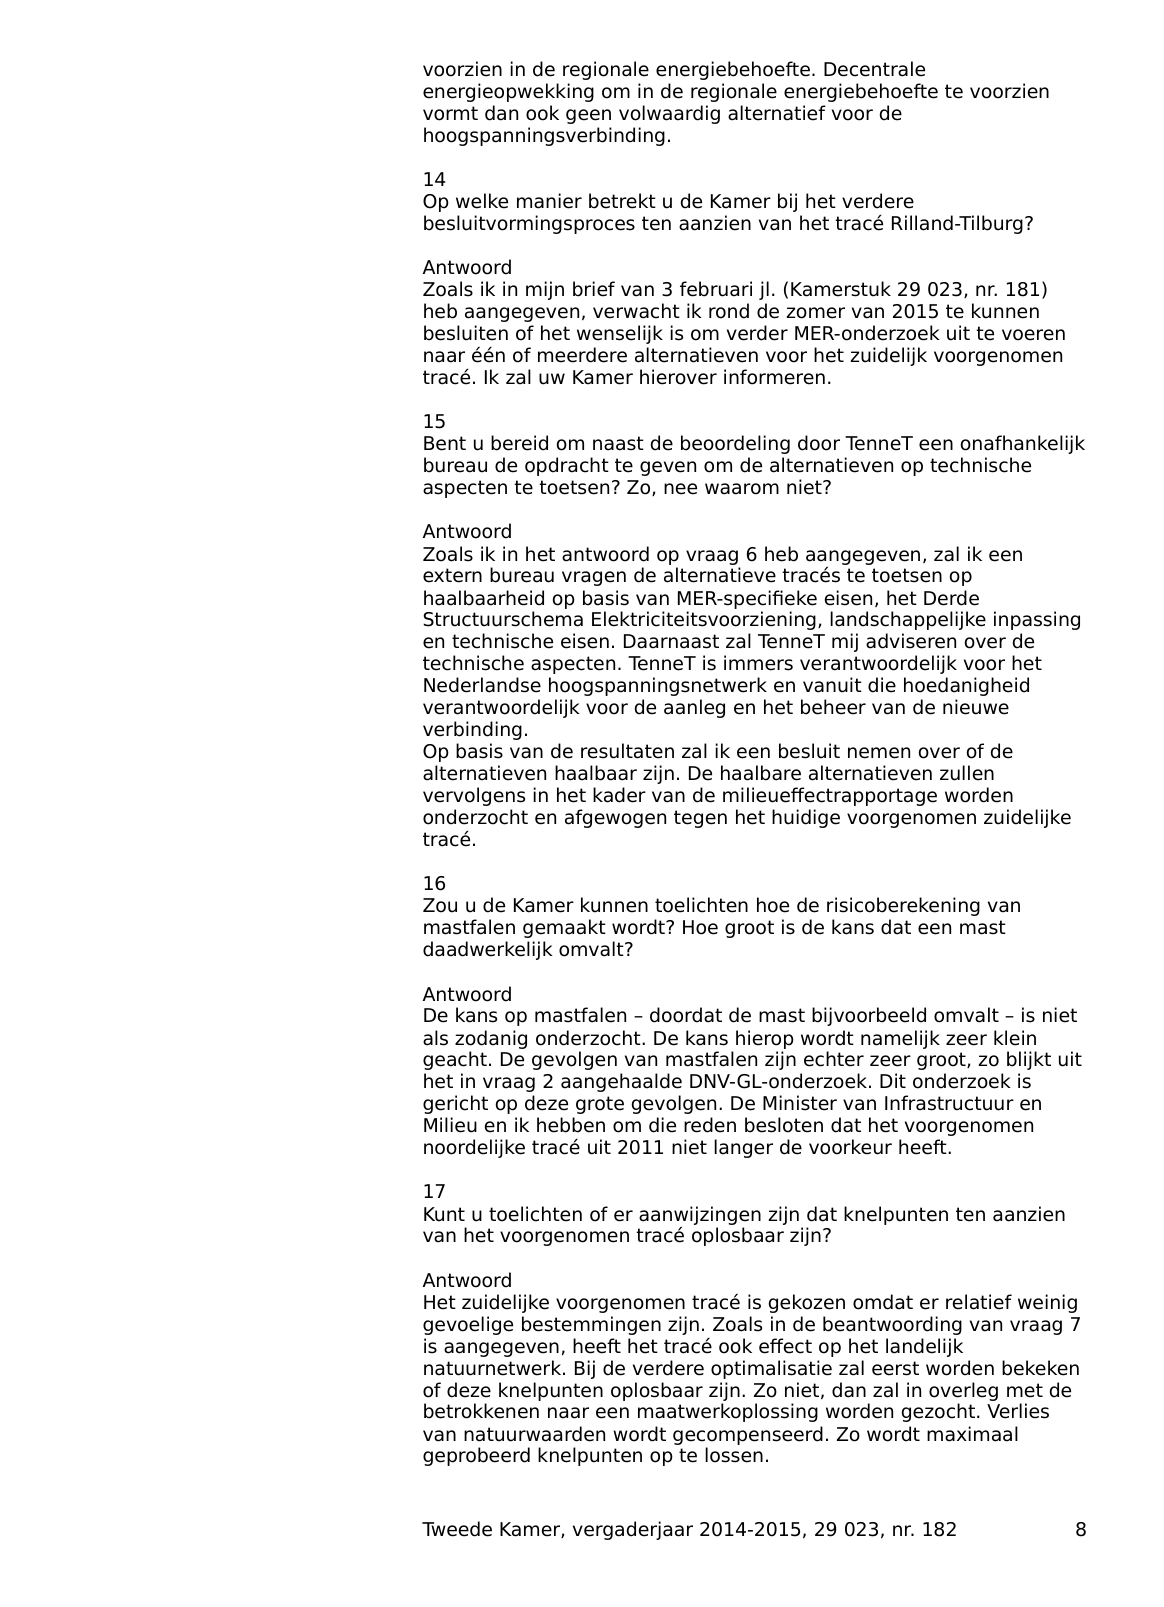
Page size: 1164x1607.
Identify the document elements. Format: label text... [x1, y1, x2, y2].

text voorzien in de regionale energiebehoefte. Decentrale energieopwekking om in de regionale energiebehoefte te voorzien vormt dan ook geen volwaardig alternatief voor de hoogspanningsverbinding. [422, 59, 1087, 147]
text Kunt u toelichten of er aanwijzingen zijn dat knelpunten ten aanzien van het voorgenomen tracé oplosbaar zijn? [422, 1203, 1087, 1247]
text Antwoord [422, 521, 1087, 543]
text Op welke manier betrekt u de Kamer bij het verdere besluitvormingsproces ten aanzien van het tracé Rilland-Tilburg? [422, 191, 1087, 235]
text 16 [422, 873, 1087, 895]
text Bent u bereid om naast de beoordeling door TenneT een onafhankelijk bureau de opdracht te geven om de alternatieven op technische aspecten te toetsen? Zo, nee waarom niet? [422, 433, 1087, 499]
text Zou u de Kamer kunnen toelichten hoe de risicoberekening van mastfalen gemaakt wordt? Hoe groot is de kans dat een mast daadwerkelijk omvalt? [422, 895, 1087, 961]
text Antwoord [422, 257, 1087, 279]
text Op basis van de resultaten zal ik een besluit nemen over of de alternatieven haalbaar zijn. De haalbare alternatieven zullen vervolgens in het kader van de milieueffectrapportage worden onderzocht en afgewogen tegen het huidige voorgenomen zuidelijke tracé. [422, 741, 1087, 851]
text Het zuidelijke voorgenomen tracé is gekozen omdat er relatief weinig gevoelige bestemmingen zijn. Zoals in de beantwoording van vraag 7 is aangegeven, heeft het tracé ook effect op het landelijk natuurnetwerk. Bij de verdere optimalisatie zal eerst worden bekeken of deze knelpunten oplosbaar zijn. Zo niet, dan zal in overleg met de betrokkenen naar een maatwerkoplossing worden gezocht. Verlies van natuurwaarden wordt gecompenseerd. Zo wordt maximaal geprobeerd knelpunten op te lossen. [422, 1292, 1087, 1467]
text 15 [422, 411, 1087, 433]
text Antwoord [422, 1269, 1087, 1292]
text De kans op mastfalen – doordat de mast bijvoorbeeld omvalt – is niet als zodanig onderzocht. De kans hierop wordt namelijk zeer klein geacht. De gevolgen van mastfalen zijn echter zeer groot, zo blijkt uit het in vraag 2 aangehaalde DNV-GL-onderzoek. Dit onderzoek is gericht op deze grote gevolgen. De Minister van Infrastructuur en Milieu en ik hebben om die reden besloten dat het voorgenomen noordelijke tracé uit 2011 niet langer de voorkeur heeft. [422, 1005, 1087, 1159]
text 14 [422, 169, 1087, 191]
text Antwoord [422, 983, 1087, 1005]
text Zoals ik in het antwoord op vraag 6 heb aangegeven, zal ik een extern bureau vragen de alternatieve tracés te toetsen op haalbaarheid op basis van MER-specifieke eisen, het Derde Structuurschema Elektriciteitsvoorziening, landschappelijke inpassing en technische eisen. Daarnaast zal TenneT mij adviseren over de technische aspecten. TenneT is immers verantwoordelijk voor het Nederlandse hoogspanningsnetwerk en vanuit die hoedanigheid verantwoordelijk voor de aanleg en het beheer van de nieuwe verbinding. [422, 543, 1087, 741]
text Zoals ik in mijn brief van 3 februari jl. (Kamerstuk 29 023, nr. 181) heb aangegeven, verwacht ik rond de zomer van 2015 te kunnen besluiten of het wenselijk is om verder MER-onderzoek uit te voeren naar één of meerdere alternatieven voor het zuidelijk voorgenomen tracé. Ik zal uw Kamer hierover informeren. [422, 279, 1087, 389]
text 17 [422, 1181, 1087, 1203]
